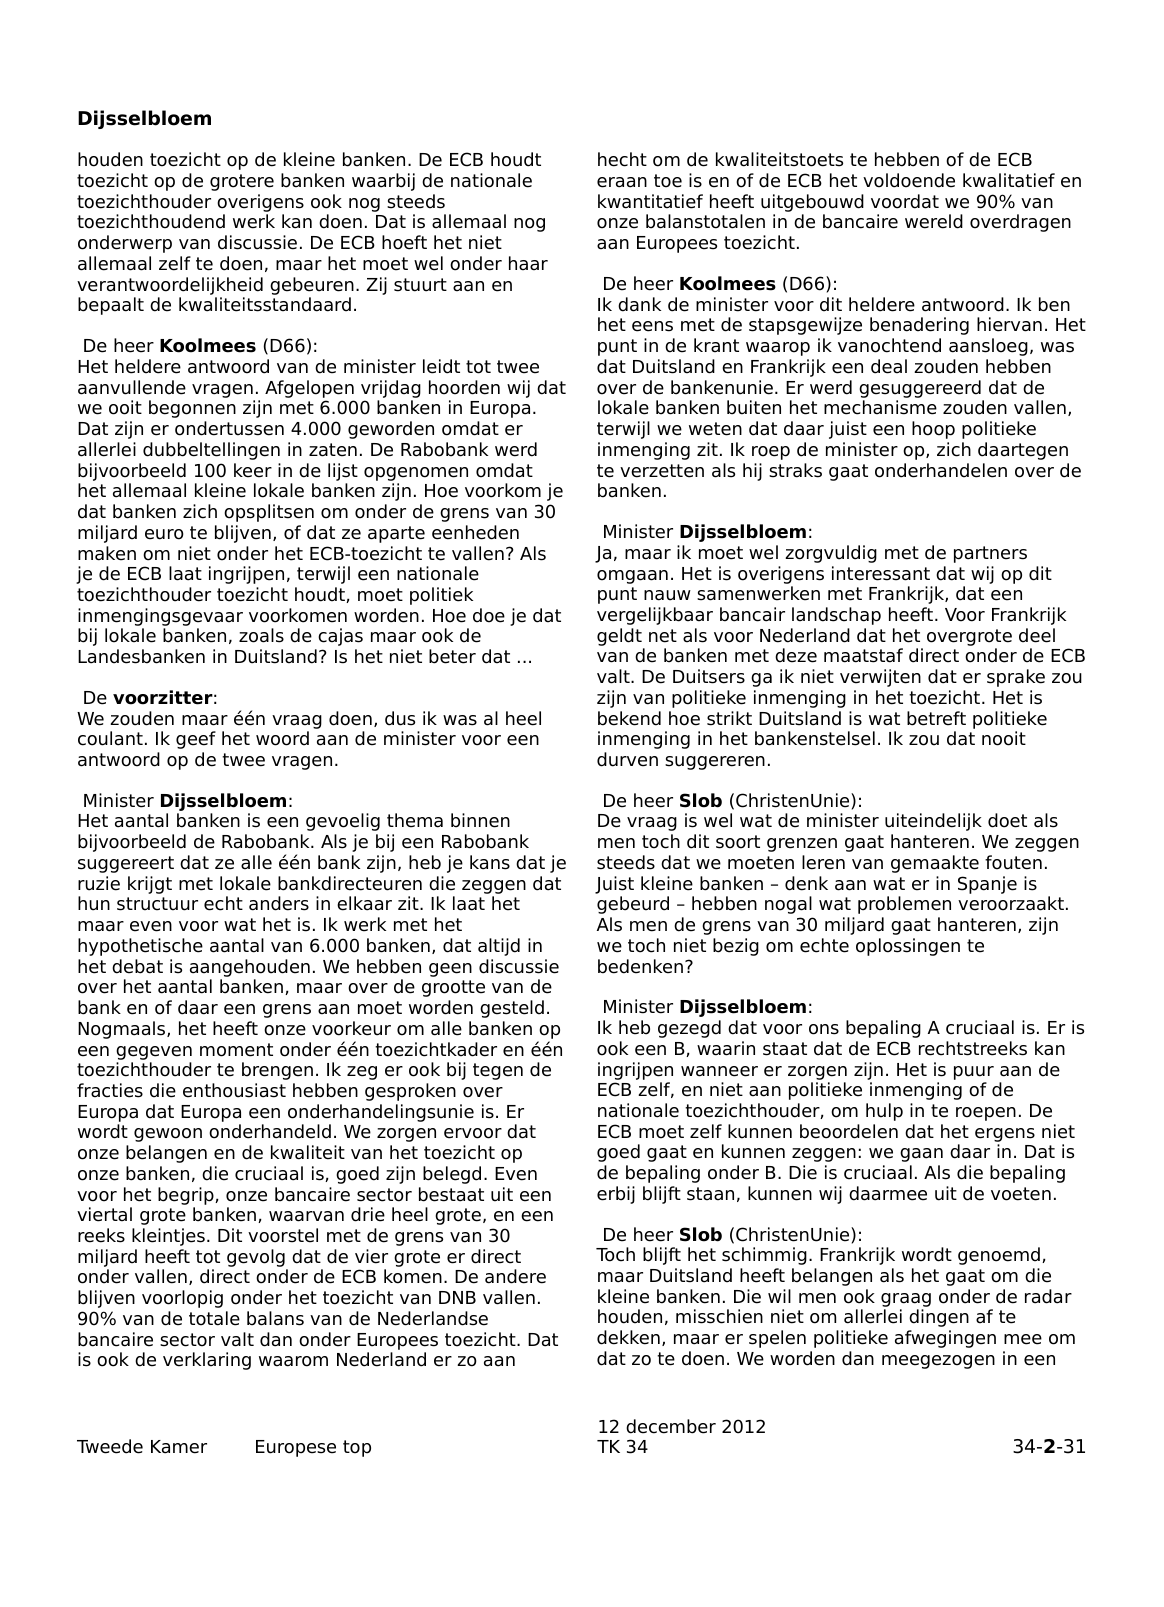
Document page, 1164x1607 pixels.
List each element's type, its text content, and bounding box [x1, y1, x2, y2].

text We zouden maar één vraag doen, dus ik was al heel coulant. Ik geef het woord aan de minister voor een antwoord op de twee vragen. [77, 708, 567, 771]
text De voorzitter: [77, 688, 567, 708]
text houden toezicht op de kleine banken. De ECB houdt toezicht op de grotere banken waarbij de nationale toezichthouder overigens ook nog steeds toezichthoudend werk kan doen. Dat is allemaal nog onderwerp van discussie. De ECB hoeft het niet allemaal zelf te doen, maar het moet wel onder haar verantwoordelijkheid gebeuren. Zij stuurt aan en bepaalt de kwaliteitsstandaard. [77, 150, 567, 316]
text Minister Dijsselbloem: [596, 522, 1087, 543]
text De heer Slob (ChristenUnie): [596, 791, 1087, 811]
text Ik heb gezegd dat voor ons bepaling A cruciaal is. Er is ook een B, waarin staat dat de ECB rechtstreeks kan ingrijpen wanneer er zorgen zijn. Het is puur aan de ECB zelf, en niet aan politieke inmenging of de nationale toezichthouder, om hulp in te roepen. De ECB moet zelf kunnen beoordelen dat het ergens niet goed gaat en kunnen zeggen: we gaan daar in. Dat is de bepaling onder B. Die is cruciaal. Als die bepaling erbij blijft staan, kunnen wij daarmee uit de voeten. [596, 1018, 1087, 1204]
text Het heldere antwoord van de minister leidt tot twee aanvullende vragen. Afgelopen vrijdag hoorden wij dat we ooit begonnen zijn met 6.000 banken in Europa. Dat zijn er ondertussen 4.000 geworden omdat er allerlei dubbeltellingen in zaten. De Rabobank werd bijvoorbeeld 100 keer in de lijst opgenomen omdat het allemaal kleine lokale banken zijn. Hoe voorkom je dat banken zich opsplitsen om onder de grens van 30 miljard euro te blijven, of dat ze aparte eenheden maken om niet onder het ECB-toezicht te vallen? Als je de ECB laat ingrijpen, terwijl een nationale toezichthouder toezicht houdt, moet politiek inmengingsgevaar voorkomen worden. Hoe doe je dat bij lokale banken, zoals de cajas maar ook de Landesbanken in Duitsland? Is het niet beter dat ... [77, 357, 567, 668]
text hecht om de kwaliteitstoets te hebben of de ECB eraan toe is en of de ECB het voldoende kwalitatief en kwantitatief heeft uitgebouwd voordat we 90% van onze balanstotalen in de bancaire wereld overdragen aan Europees toezicht. [596, 150, 1087, 254]
text Ja, maar ik moet wel zorgvuldig met de partners omgaan. Het is overigens interessant dat wij op dit punt nauw samenwerken met Frankrijk, dat een vergelijkbaar bancair landschap heeft. Voor Frankrijk geldt net als voor Nederland dat het overgrote deel van de banken met deze maatstaf direct onder de ECB valt. De Duitsers ga ik niet verwijten dat er sprake zou zijn van politieke inmenging in het toezicht. Het is bekend hoe strikt Duitsland is wat betreft politieke inmenging in het bankenstelsel. Ik zou dat nooit durven suggereren. [596, 543, 1087, 771]
text De heer Koolmees (D66): [596, 274, 1087, 294]
text Minister Dijsselbloem: [596, 997, 1087, 1018]
text De heer Slob (ChristenUnie): [596, 1224, 1087, 1245]
text De heer Koolmees (D66): [77, 336, 567, 357]
text De vraag is wel wat de minister uiteindelijk doet als men toch dit soort grenzen gaat hanteren. We zeggen steeds dat we moeten leren van gemaakte fouten. Juist kleine banken – denk aan wat er in Spanje is gebeurd – hebben nogal wat problemen veroorzaakt. Als men de grens van 30 miljard gaat hanteren, zijn we toch niet bezig om echte oplossingen te bedenken? [596, 811, 1087, 977]
text Het aantal banken is een gevoelig thema binnen bijvoorbeeld de Rabobank. Als je bij een Rabobank suggereert dat ze alle één bank zijn, heb je kans dat je ruzie krijgt met lokale bankdirecteuren die zeggen dat hun structuur echt anders in elkaar zit. Ik laat het maar even voor wat het is. Ik werk met het hypothetische aantal van 6.000 banken, dat altijd in het debat is aangehouden. We hebben geen discussie over het aantal banken, maar over de grootte van de bank en of daar een grens aan moet worden gesteld. Nogmaals, het heeft onze voorkeur om alle banken op een gegeven moment onder één toezichtkader en één toezichthouder te brengen. Ik zeg er ook bij tegen de fracties die enthousiast hebben gesproken over Europa dat Europa een onderhandelingsunie is. Er wordt gewoon onderhandeld. We zorgen ervoor dat onze belangen en de kwaliteit van het toezicht op onze banken, die cruciaal is, goed zijn belegd. Even voor het begrip, onze bancaire sector bestaat uit een viertal grote banken, waarvan drie heel grote, en een reeks kleintjes. Dit voorstel met de grens van 30 miljard heeft tot gevolg dat de vier grote er direct onder vallen, direct onder de ECB komen. De andere blijven voorlopig onder het toezicht van DNB vallen. 90% van de totale balans van de Nederlandse bancaire sector valt dan onder Europees toezicht. Dat is ook de verklaring waarom Nederland er zo aan [77, 811, 567, 1371]
text Toch blijft het schimmig. Frankrijk wordt genoemd, maar Duitsland heeft belangen als het gaat om die kleine banken. Die wil men ook graag onder de radar houden, misschien niet om allerlei dingen af te dekken, maar er spelen politieke afwegingen mee om dat zo te doen. We worden dan meegezogen in een [596, 1245, 1087, 1369]
text Ik dank de minister voor dit heldere antwoord. Ik ben het eens met de stapsgewijze benadering hiervan. Het punt in de krant waarop ik vanochtend aansloeg, was dat Duitsland en Frankrijk een deal zouden hebben over de bankenunie. Er werd gesuggereerd dat de lokale banken buiten het mechanisme zouden vallen, terwijl we weten dat daar juist een hoop politieke inmenging zit. Ik roep de minister op, zich daartegen te verzetten als hij straks gaat onderhandelen over de banken. [596, 294, 1087, 502]
text Minister Dijsselbloem: [77, 791, 567, 811]
